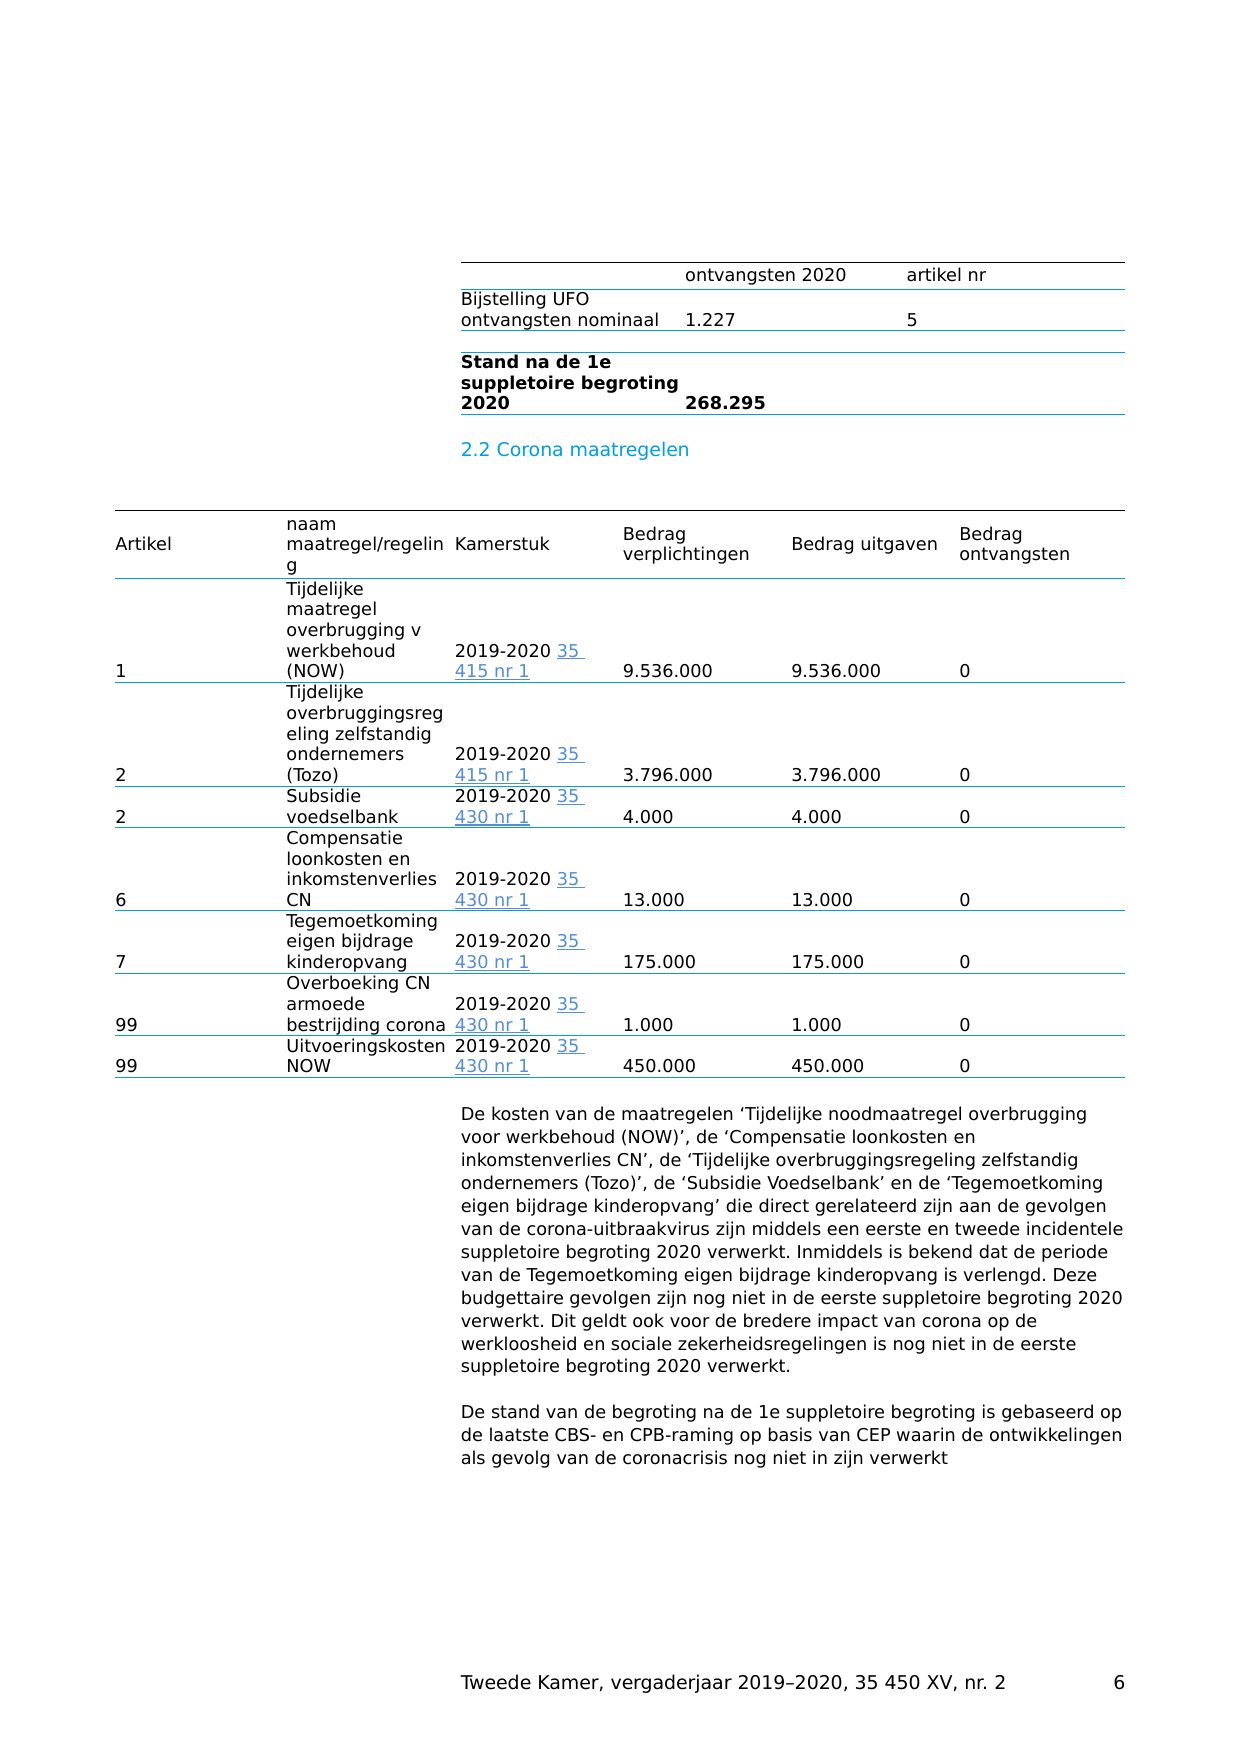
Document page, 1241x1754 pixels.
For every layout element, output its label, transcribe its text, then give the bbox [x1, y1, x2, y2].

table_cell Bedrag ontvangsten [956, 511, 1125, 578]
table_cell [904, 331, 1125, 351]
table_cell Uitvoeringskosten NOW [283, 1036, 452, 1077]
table_cell [461, 263, 682, 288]
table_cell 9.536.000 [788, 579, 956, 682]
table_cell Subsidie voedselbank [283, 787, 452, 827]
table_header Tabel 7 Overzicht met maatregelen coronacrisis (bedragen x € 1.000) [115, 485, 1125, 510]
table_cell 2019-2020 35 430 nr 1 [452, 828, 620, 910]
table_cell 4.000 [788, 787, 956, 827]
table_cell 0 [956, 1036, 1125, 1077]
table_cell 4.000 [620, 787, 788, 827]
table_cell 2019-2020 35 430 nr 1 [452, 1036, 620, 1077]
table_cell 2 [115, 787, 283, 827]
table_cell 0 [956, 974, 1125, 1035]
text De stand van de begroting na de 1e suppletoire begroting is gebaseerd op de laatste CBS- en CPB-raming op basis van CEP waarin de ontwikkelingen als gevolg van de coronacrisis nog niet in zijn verwerkt [461, 1400, 1125, 1469]
table_cell Overboeking CN armoede bestrijding corona [283, 974, 452, 1035]
table_cell 1 [115, 579, 283, 682]
table_cell 175.000 [788, 911, 956, 973]
table_cell 3.796.000 [788, 683, 956, 786]
table_cell Bedrag verplichtingen [620, 511, 788, 578]
table_cell [682, 331, 903, 351]
table_cell 99 [115, 1036, 283, 1077]
table_cell Kamerstuk [452, 511, 620, 578]
table_header Tabel 6 Belangrijkste suppletoire premiegefinancierde ontvangstenmutaties 2020 (Eerste suppletoire begroting) (bedragen x € 1.000) [461, 191, 1125, 262]
table_cell 2019-2020 35 430 nr 1 [452, 974, 620, 1035]
table_cell 0 [956, 911, 1125, 973]
table_cell [461, 331, 682, 351]
table_cell ontvangsten 2020 [682, 263, 903, 288]
table_cell Bedrag uitgaven [788, 511, 956, 578]
table_cell Stand na de 1e suppletoire begroting 2020 [461, 353, 682, 414]
table_cell [904, 353, 1125, 414]
table_cell 6 [115, 828, 283, 910]
table_cell 7 [115, 911, 283, 973]
table_cell 13.000 [788, 828, 956, 910]
table_cell 0 [956, 828, 1125, 910]
table_cell Tijdelijke overbruggingsregeling zelfstandig ondernemers (Tozo) [283, 683, 452, 786]
table_cell 5 [904, 290, 1125, 330]
table_cell 13.000 [620, 828, 788, 910]
text De kosten van de maatregelen ‘Tijdelijke noodmaatregel overbrugging voor werkbehoud (NOW)’, de ‘Compensatie loonkosten en inkomstenverlies CN’, de ‘Tijdelijke overbruggingsregeling zelfstandig ondernemers (Tozo)’, de ‘Subsidie Voedselbank’ en de ‘Tegemoetkoming eigen bijdrage kinderopvang’ die direct gerelateerd zijn aan de gevolgen van de corona-uitbraakvirus zijn middels een eerste en tweede incidentele suppletoire begroting 2020 verwerkt. Inmiddels is bekend dat de periode van de Tegemoetkoming eigen bijdrage kinderopvang is verlengd. Deze budgettaire gevolgen zijn nog niet in de eerste suppletoire begroting 2020 verwerkt. Dit geldt ook voor de bredere impact van corona op de werkloosheid en sociale zekerheidsregelingen is nog niet in de eerste suppletoire begroting 2020 verwerkt. [461, 1102, 1125, 1377]
table_cell 2 [115, 683, 283, 786]
table_cell 3.796.000 [620, 683, 788, 786]
table_cell 0 [956, 579, 1125, 682]
table_cell 268.295 [682, 353, 903, 414]
table_cell 9.536.000 [620, 579, 788, 682]
table_cell Compensatie loonkosten en inkomstenverlies CN [283, 828, 452, 910]
table_cell Tegemoetkoming eigen bijdrage kinderopvang [283, 911, 452, 973]
table_cell Artikel [115, 511, 283, 578]
table_cell 0 [956, 683, 1125, 786]
table_cell 1.227 [682, 290, 903, 330]
table_cell 450.000 [620, 1036, 788, 1077]
table_cell 0 [956, 787, 1125, 827]
title 2.2 Corona maatregelen [461, 439, 1125, 461]
table_cell 1.000 [788, 974, 956, 1035]
table_cell 2019-2020 35 430 nr 1 [452, 911, 620, 973]
table_cell artikel nr [904, 263, 1125, 288]
table_cell 2019-2020 35 415 nr 1 [452, 579, 620, 682]
table_cell 450.000 [788, 1036, 956, 1077]
table_cell 1.000 [620, 974, 788, 1035]
table_cell 175.000 [620, 911, 788, 973]
table_cell Bijstelling UFO ontvangsten nominaal [461, 290, 682, 330]
table_cell Tijdelijke maatregel overbrugging v werkbehoud (NOW) [283, 579, 452, 682]
table_cell 99 [115, 974, 283, 1035]
table_cell 2019-2020 35 430 nr 1 [452, 787, 620, 827]
table_cell 2019-2020 35 415 nr 1 [452, 683, 620, 786]
table_cell naam maatregel/regeling [283, 511, 452, 578]
